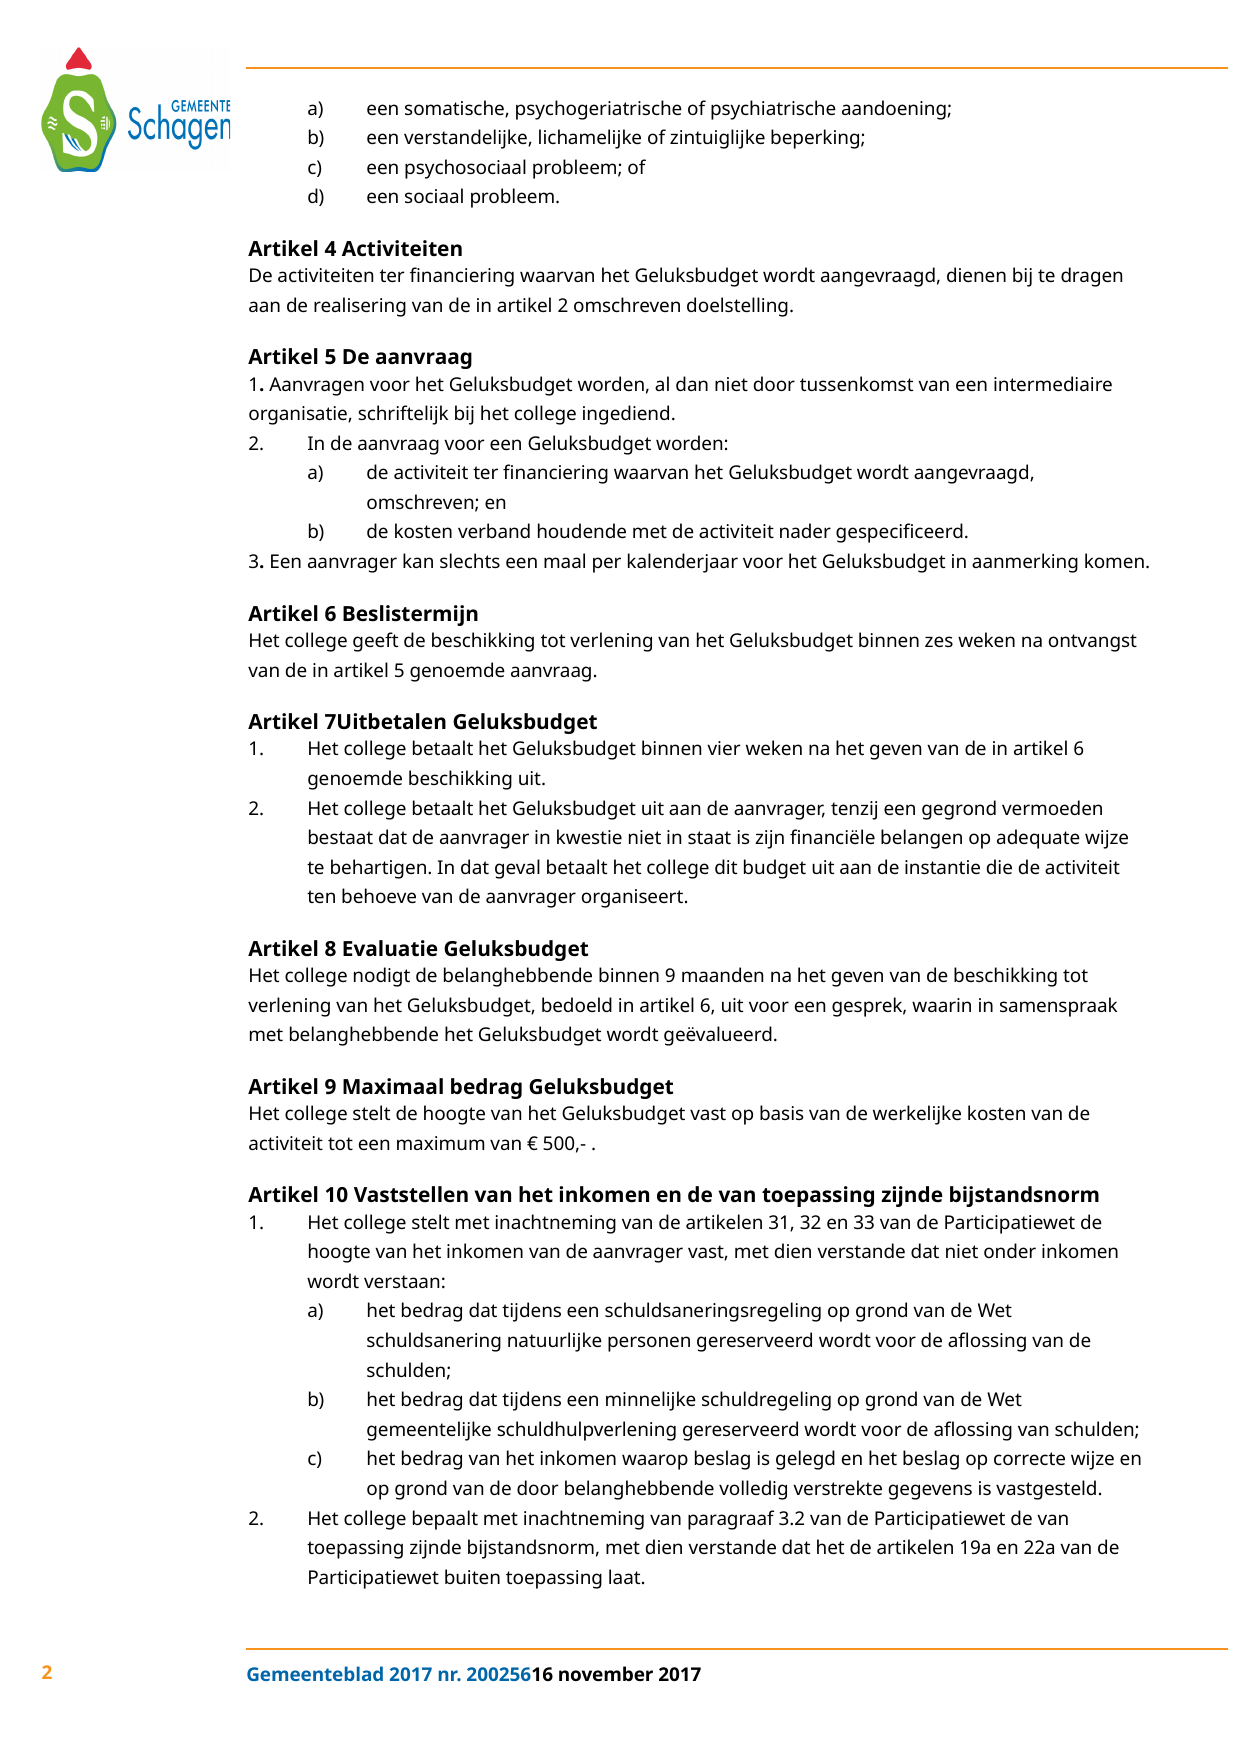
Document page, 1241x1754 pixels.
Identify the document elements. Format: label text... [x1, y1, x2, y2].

list het bedrag van het inkomen waarop beslag is gelegd en het beslag op correcte wijze en op grond van de door belanghebbende volledig verstrekte gegevens is vastgesteld. [307, 1446, 1152, 1501]
list een psychosociaal probleem; of [307, 154, 1152, 180]
text Artikel 9 Maximaal bedrag Geluksbudget [248, 1072, 1152, 1100]
picture [41, 47, 231, 172]
text Artikel 6 Beslistermijn [248, 599, 1152, 627]
list Het college bepaalt met inachtneming van paragraaf 3.2 van de Participatiewet de van toepassing zijnde bijstandsnorm, met dien verstande dat het de artikelen 19a en 22a van de Participatiewet buiten toepassing laat. [248, 1505, 1152, 1589]
list de activiteit ter financiering waarvan het Geluksbudget wordt aangevraagd, omschreven; en [307, 459, 1152, 515]
list In de aanvraag voor een Geluksbudget worden: [248, 430, 1152, 456]
text Artikel 7Uitbetalen Geluksbudget [248, 707, 1152, 736]
text De activiteiten ter financiering waarvan het Geluksbudget wordt aangevraagd, dienen bij te dragen aan de realisering van de in artikel 2 omschreven doelstelling. [248, 262, 1152, 318]
text Artikel 5 De aanvraag [248, 342, 1152, 371]
text Het college stelt de hoogte van het Geluksbudget vast op basis van de werkelijke kosten van de activiteit tot een maximum van € 500,- . [248, 1100, 1152, 1156]
list Het college betaalt het Geluksbudget binnen vier weken na het geven van de in artikel 6 genoemde beschikking uit. [248, 736, 1152, 791]
list het bedrag dat tijdens een minnelijke schuldregeling op grond van de Wet gemeentelijke schuldhulpverlening gereserveerd wordt voor de aflossing van schulden; [307, 1386, 1152, 1442]
text Het college geeft de beschikking tot verlening van het Geluksbudget binnen zes weken na ontvangst van de in artikel 5 genoemde aanvraag. [248, 627, 1152, 682]
list Het college stelt met inachtneming van de artikelen 31, 32 en 33 van de Participatiewet de hoogte van het inkomen van de aanvrager vast, met dien verstande dat niet onder inkomen wordt verstaan: [248, 1209, 1152, 1294]
text Het college nodigt de belanghebbende binnen 9 maanden na het geven van de beschikking tot verlening van het Geluksbudget, bedoeld in artikel 6, uit voor een gesprek, waarin in samenspraak met belanghebbende het Geluksbudget wordt geëvalueerd. [248, 962, 1152, 1047]
list de kosten verband houdende met de activiteit nader gespecificeerd. [307, 519, 1152, 544]
text Artikel 8 Evaluatie Geluksbudget [248, 934, 1152, 962]
list een sociaal probleem. [307, 183, 1152, 209]
list het bedrag dat tijdens een schuldsaneringsregeling op grond van de Wet schuldsanering natuurlijke personen gereserveerd wordt voor de aflossing van de schulden; [307, 1298, 1152, 1382]
list een somatische, psychogeriatrische of psychiatrische aandoening; [307, 95, 1152, 121]
text Artikel 4 Activiteiten [248, 234, 1152, 262]
text 3. Een aanvrager kan slechts een maal per kalenderjaar voor het Geluksbudget in aanmerking komen. [248, 548, 1152, 574]
text Artikel 10 Vaststellen van het inkomen en de van toepassing zijnde bijstandsnorm [248, 1180, 1152, 1209]
list Het college betaalt het Geluksbudget uit aan de aanvrager, tenzij een gegrond vermoeden bestaat dat de aanvrager in kwestie niet in staat is zijn financiële belangen op adequate wijze te behartigen. In dat geval betaalt het college dit budget uit aan de instantie die de activiteit ten behoeve van de aanvrager organiseert. [248, 795, 1152, 909]
list een verstandelijke, lichamelijke of zintuiglijke beperking; [307, 124, 1152, 150]
text 1. Aanvragen voor het Geluksbudget worden, al dan niet door tussenkomst van een intermediaire organisatie, schriftelijk bij het college ingediend. [248, 371, 1152, 426]
